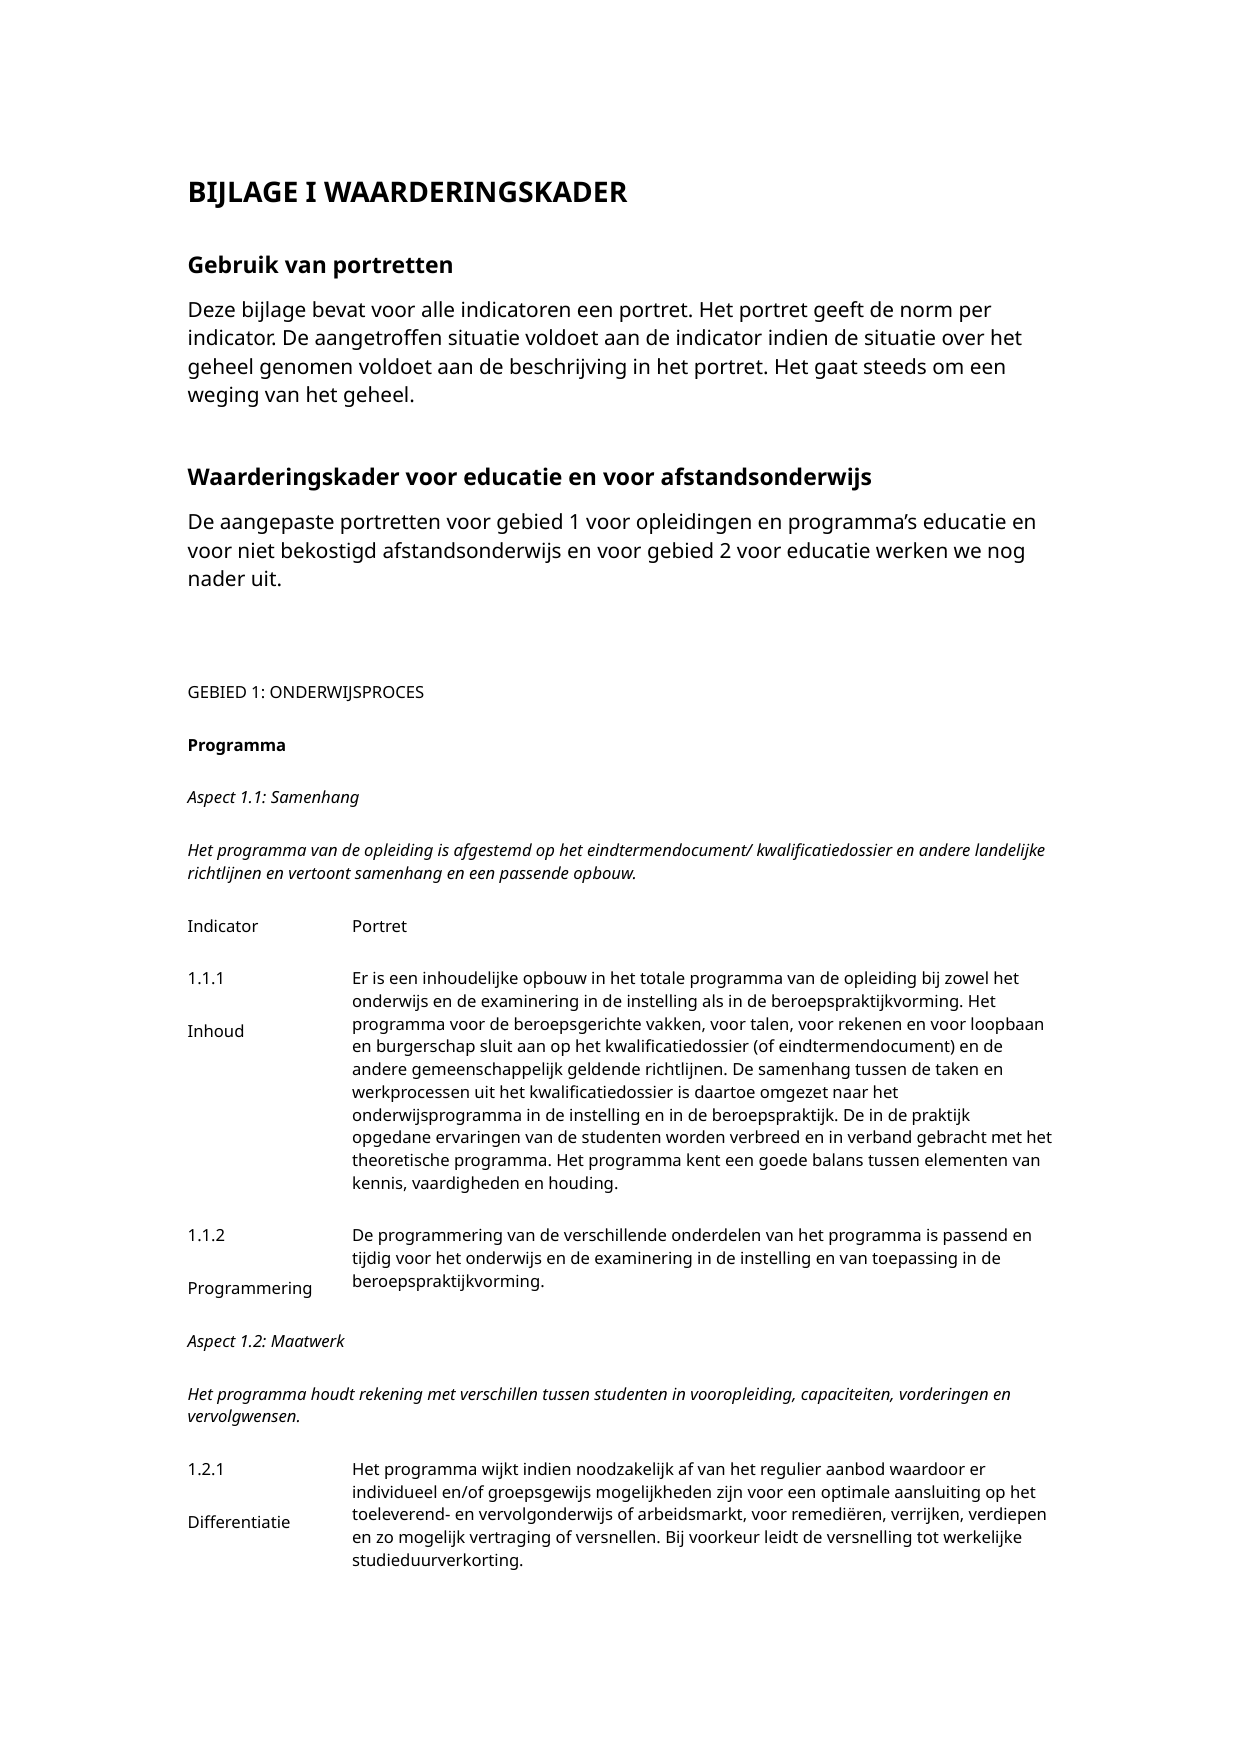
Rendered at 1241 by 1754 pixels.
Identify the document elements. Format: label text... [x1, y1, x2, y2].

subtitle Gebruik van portretten [187, 249, 1053, 280]
subtitle BIJLAGE I WAARDERINGSKADER [187, 172, 1053, 211]
table_cell Indicator [188, 914, 352, 967]
table_cell De programmering van de verschillende onderdelen van het programma is passend en tijdig voor het onderwijs en de examinering in de instelling en van toepassing in de beroepspraktijkvorming. [352, 1224, 1053, 1329]
table_cell Het programma wijkt indien noodzakelijk af van het regulier aanbod waardoor er individueel en/of groepsgewijs mogelijkheden zijn voor een optimale aansluiting op het toeleverend- en vervolgonderwijs of arbeidsmarkt, voor remediëren, verrijken, verdiepen en zo mogelijk vertraging of versnellen. Bij voorkeur leidt de versnelling tot werkelijke studieduurverkorting. [352, 1458, 1053, 1601]
table_cell 1.1.1 Inhoud [188, 967, 352, 1224]
table_cell 1.1.2 Programmering [188, 1224, 352, 1329]
table_cell Programma [188, 733, 1053, 786]
table_cell Portret [352, 914, 1053, 967]
table_header GEBIED 1: ONDERWIJSPROCES [188, 681, 1053, 733]
subtitle Waarderingskader voor educatie en voor afstandsonderwijs [187, 461, 1053, 492]
table_cell Aspect 1.2: Maatwerk Het programma houdt rekening met verschillen tussen studenten in vooropleiding, capaciteiten, vorderingen en vervolgwensen. [188, 1329, 1053, 1457]
text De aangepaste portretten voor gebied 1 voor opleidingen en programma’s educatie en voor niet bekostigd afstandsonderwijs en voor gebied 2 voor educatie werken we nog nader uit. [187, 507, 1053, 593]
table_cell 1.2.1 Differentiatie [188, 1458, 352, 1601]
table_cell Er is een inhoudelijke opbouw in het totale programma van de opleiding bij zowel het onderwijs en de examinering in de instelling als in de beroepspraktijkvorming. Het programma voor de beroepsgerichte vakken, voor talen, voor rekenen en voor loopbaan en burgerschap sluit aan op het kwalificatiedossier (of eindtermendocument) en de andere gemeenschappelijk geldende richtlijnen. De samenhang tussen de taken en werkprocessen uit het kwalificatiedossier is daartoe omgezet naar het onderwijsprogramma in de instelling en in de beroepspraktijk. De in de praktijk opgedane ervaringen van de studenten worden verbreed en in verband gebracht met het theoretische programma. Het programma kent een goede balans tussen elementen van kennis, vaardigheden en houding. [352, 967, 1053, 1224]
text Deze bijlage bevat voor alle indicatoren een portret. Het portret geeft de norm per indicator. De aangetroffen situatie voldoet aan de indicator indien de situatie over het geheel genomen voldoet aan de beschrijving in het portret. Het gaat steeds om een weging van het geheel. [187, 295, 1053, 409]
table_cell Aspect 1.1: Samenhang Het programma van de opleiding is afgestemd op het eindtermendocument/ kwalificatiedossier en andere landelijke richtlijnen en vertoont samenhang en een passende opbouw. [188, 786, 1053, 914]
